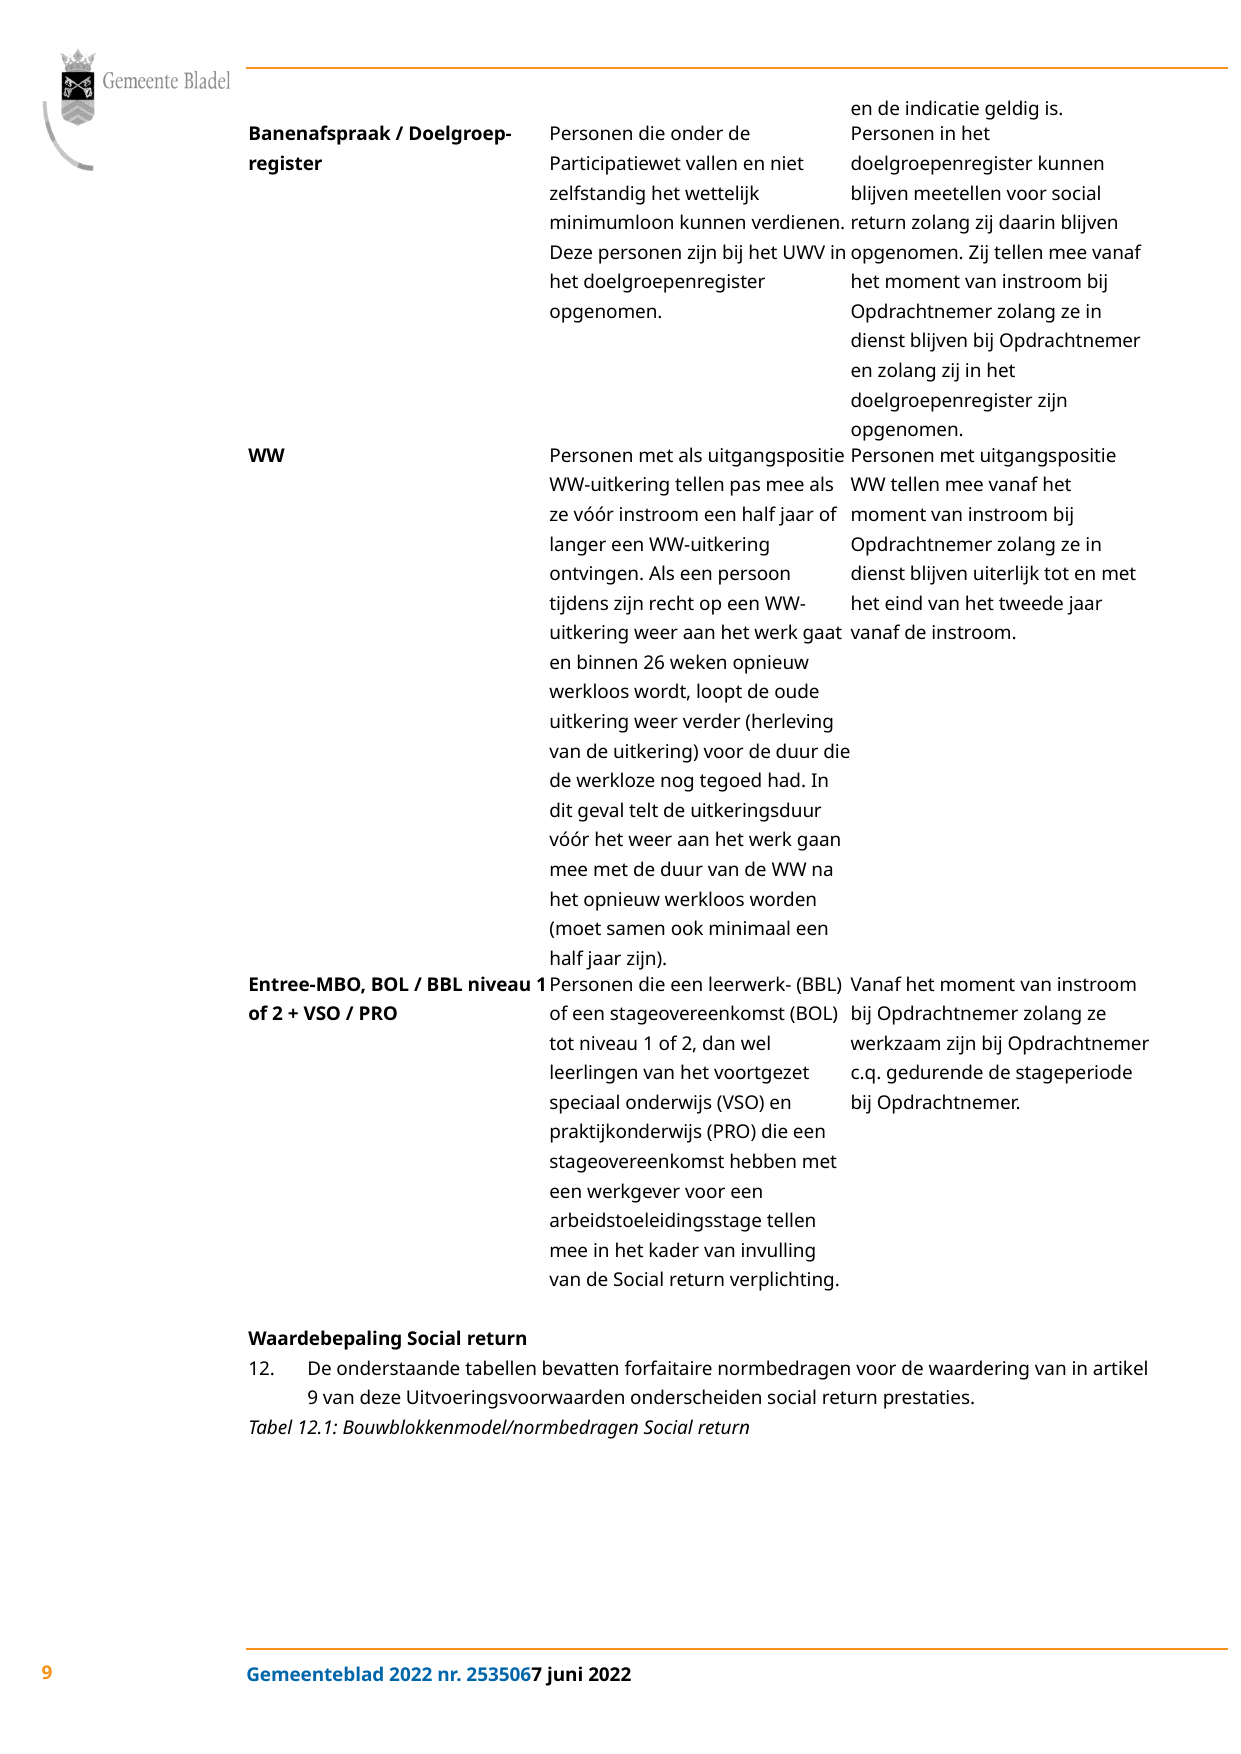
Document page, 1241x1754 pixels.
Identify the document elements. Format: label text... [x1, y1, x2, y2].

table_cell Vanaf het moment van instroom bij Opdrachtnemer zolang ze werkzaam zijn bij Opdrachtnemer c.q. gedurende de stageperiode bij Opdrachtnemer. [850, 971, 1152, 1292]
table_cell [549, 95, 850, 121]
table_cell Personen met als uitgangspositie WW-uitkering tellen pas mee als ze vóór instroom een half jaar of langer een WW-uitkering ontvingen. Als een persoon tijdens zijn recht op een WW-uitkering weer aan het werk gaat en binnen 26 weken opnieuw werkloos wordt, loopt de oude uitkering weer verder (herleving van de uitkering) voor de duur die de werkloze nog tegoed had. In dit geval telt de uitkeringsduur vóór het weer aan het werk gaan mee met de duur van de WW na het opnieuw werkloos worden (moet samen ook minimaal een half jaar zijn). [549, 442, 850, 971]
list De onderstaande tabellen bevatten forfaitaire normbedragen voor de waardering van in artikel 9 van deze Uitvoeringsvoorwaarden onderscheiden social return prestaties. [248, 1355, 1152, 1410]
table_cell en de indicatie geldig is. [850, 95, 1152, 121]
table_cell Personen in het doelgroepenregister kunnen blijven meetellen voor social return zolang zij daarin blijven opgenomen. Zij tellen mee vanaf het moment van instroom bij Opdrachtnemer zolang ze in dienst blijven bij Opdrachtnemer en zolang zij in het doelgroepenregister zijn opgenomen. [850, 121, 1152, 442]
table_cell Personen met uitgangspositie WW tellen mee vanaf het moment van instroom bij Opdrachtnemer zolang ze in dienst blijven uiterlijk tot en met het eind van het tweede jaar vanaf de instroom. [850, 442, 1152, 971]
table_cell Banenafspraak / Doelgroep-register [248, 121, 549, 442]
table_cell Personen die een leerwerk- (BBL) of een stageovereenkomst (BOL) tot niveau 1 of 2, dan wel leerlingen van het voortgezet speciaal onderwijs (VSO) en praktijkonderwijs (PRO) die een stageovereenkomst hebben met een werkgever voor een arbeidstoeleidingsstage tellen mee in het kader van invulling van de Social return verplichting. [549, 971, 850, 1292]
text Tabel 12.1: Bouwblokkenmodel/normbedragen Social return [248, 1414, 1152, 1439]
table_cell WW [248, 442, 549, 971]
picture [41, 47, 231, 172]
table_cell [248, 95, 549, 121]
table_cell Entree-MBO, BOL / BBL niveau 1 of 2 + VSO / PRO [248, 971, 549, 1292]
table_cell Personen die onder de Participatiewet vallen en niet zelfstandig het wettelijk minimumloon kunnen verdienen. Deze personen zijn bij het UWV in het doelgroepenregister opgenomen. [549, 121, 850, 442]
text Waardebepaling Social return [248, 1325, 1152, 1351]
